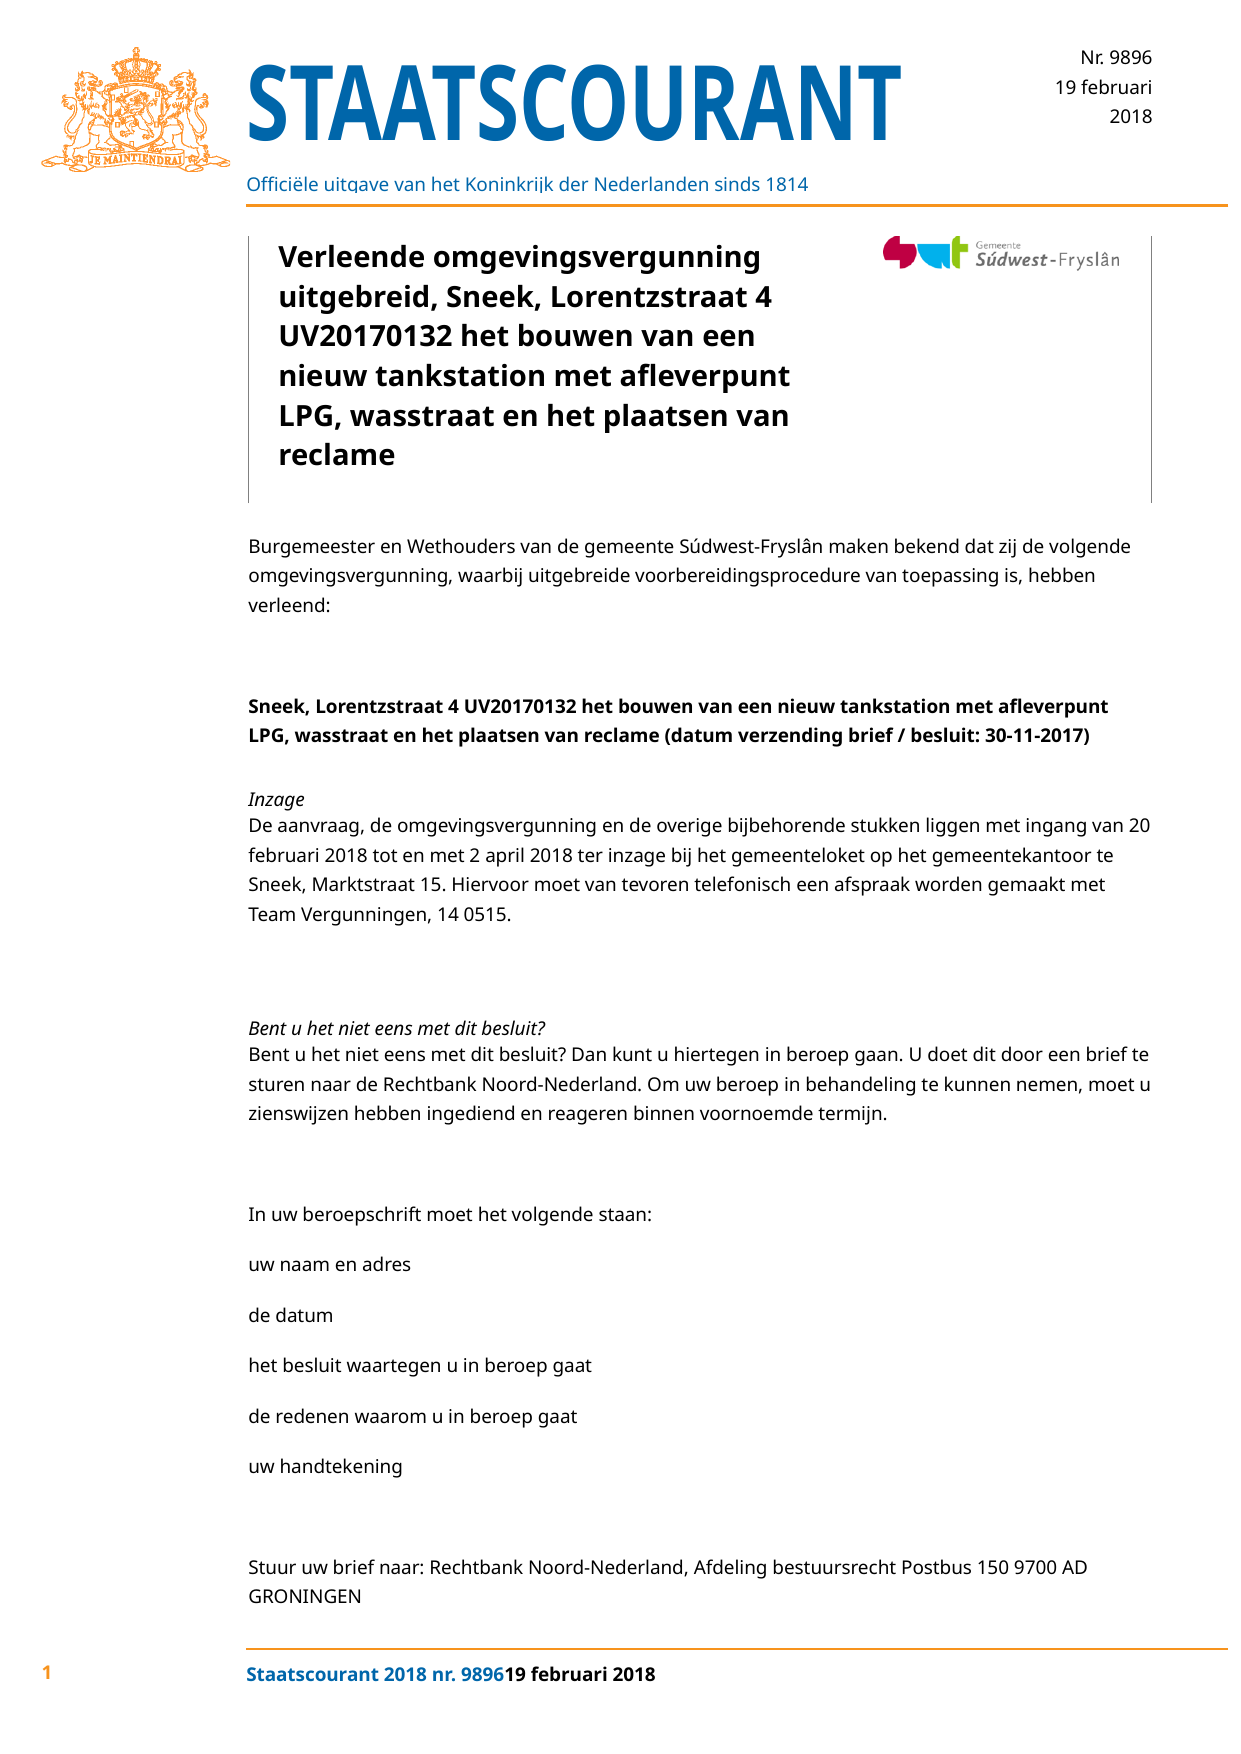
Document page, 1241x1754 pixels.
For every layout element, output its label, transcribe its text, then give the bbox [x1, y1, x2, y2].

table_header [850, 236, 1151, 503]
picture [882, 236, 1119, 272]
text Sneek, Lorentzstraat 4 UV20170132 het bouwen van een nieuw tankstation met afleverpunt LPG, wasstraat en het plaatsen van reclame (datum verzending brief / besluit: 30-11-2017) [248, 693, 1152, 748]
text Inzage [248, 787, 1152, 812]
text uw naam en adres [248, 1252, 1152, 1277]
picture [41, 47, 231, 172]
text Stuur uw brief naar: Rechtbank Noord-Nederland, Afdeling bestuursrecht Postbus 150 9700 AD GRONINGEN [248, 1554, 1152, 1609]
text Bent u het niet eens met dit besluit? [248, 1015, 1152, 1041]
text het besluit waartegen u in beroep gaat [248, 1352, 1152, 1378]
text Bent u het niet eens met dit besluit? Dan kunt u hiertegen in beroep gaan. U doet dit door een brief te sturen naar de Rechtbank Noord-Nederland. Om uw beroep in behandeling te kunnen nemen, moet u zienswijzen hebben ingediend en reageren binnen voornoemde termijn. [248, 1041, 1152, 1126]
text uw handtekening [248, 1453, 1152, 1479]
text Burgemeester en Wethouders van de gemeente Súdwest-Fryslân maken bekend dat zij de volgende omgevingsvergunning, waarbij uitgebreide voorbereidingsprocedure van toepassing is, hebben verleend: [248, 533, 1152, 618]
text de redenen waarom u in beroep gaat [248, 1403, 1152, 1428]
table_header Verleende omgevingsvergunning uitgebreid, Sneek, Lorentzstraat 4 UV20170132 het bouwen van een nieuw tankstation met afleverpunt LPG, wasstraat en het plaatsen van reclame [249, 236, 850, 503]
text In uw beroepschrift moet het volgende staan: [248, 1201, 1152, 1227]
text de datum [248, 1302, 1152, 1328]
text De aanvraag, de omgevingsvergunning en de overige bijbehorende stukken liggen met ingang van 20 februari 2018 tot en met 2 april 2018 ter inzage bij het gemeenteloket op het gemeentekantoor te Sneek, Marktstraat 15. Hiervoor moet van tevoren telefonisch een afspraak worden gemaakt met Team Vergunningen, 14 0515. [248, 812, 1152, 927]
